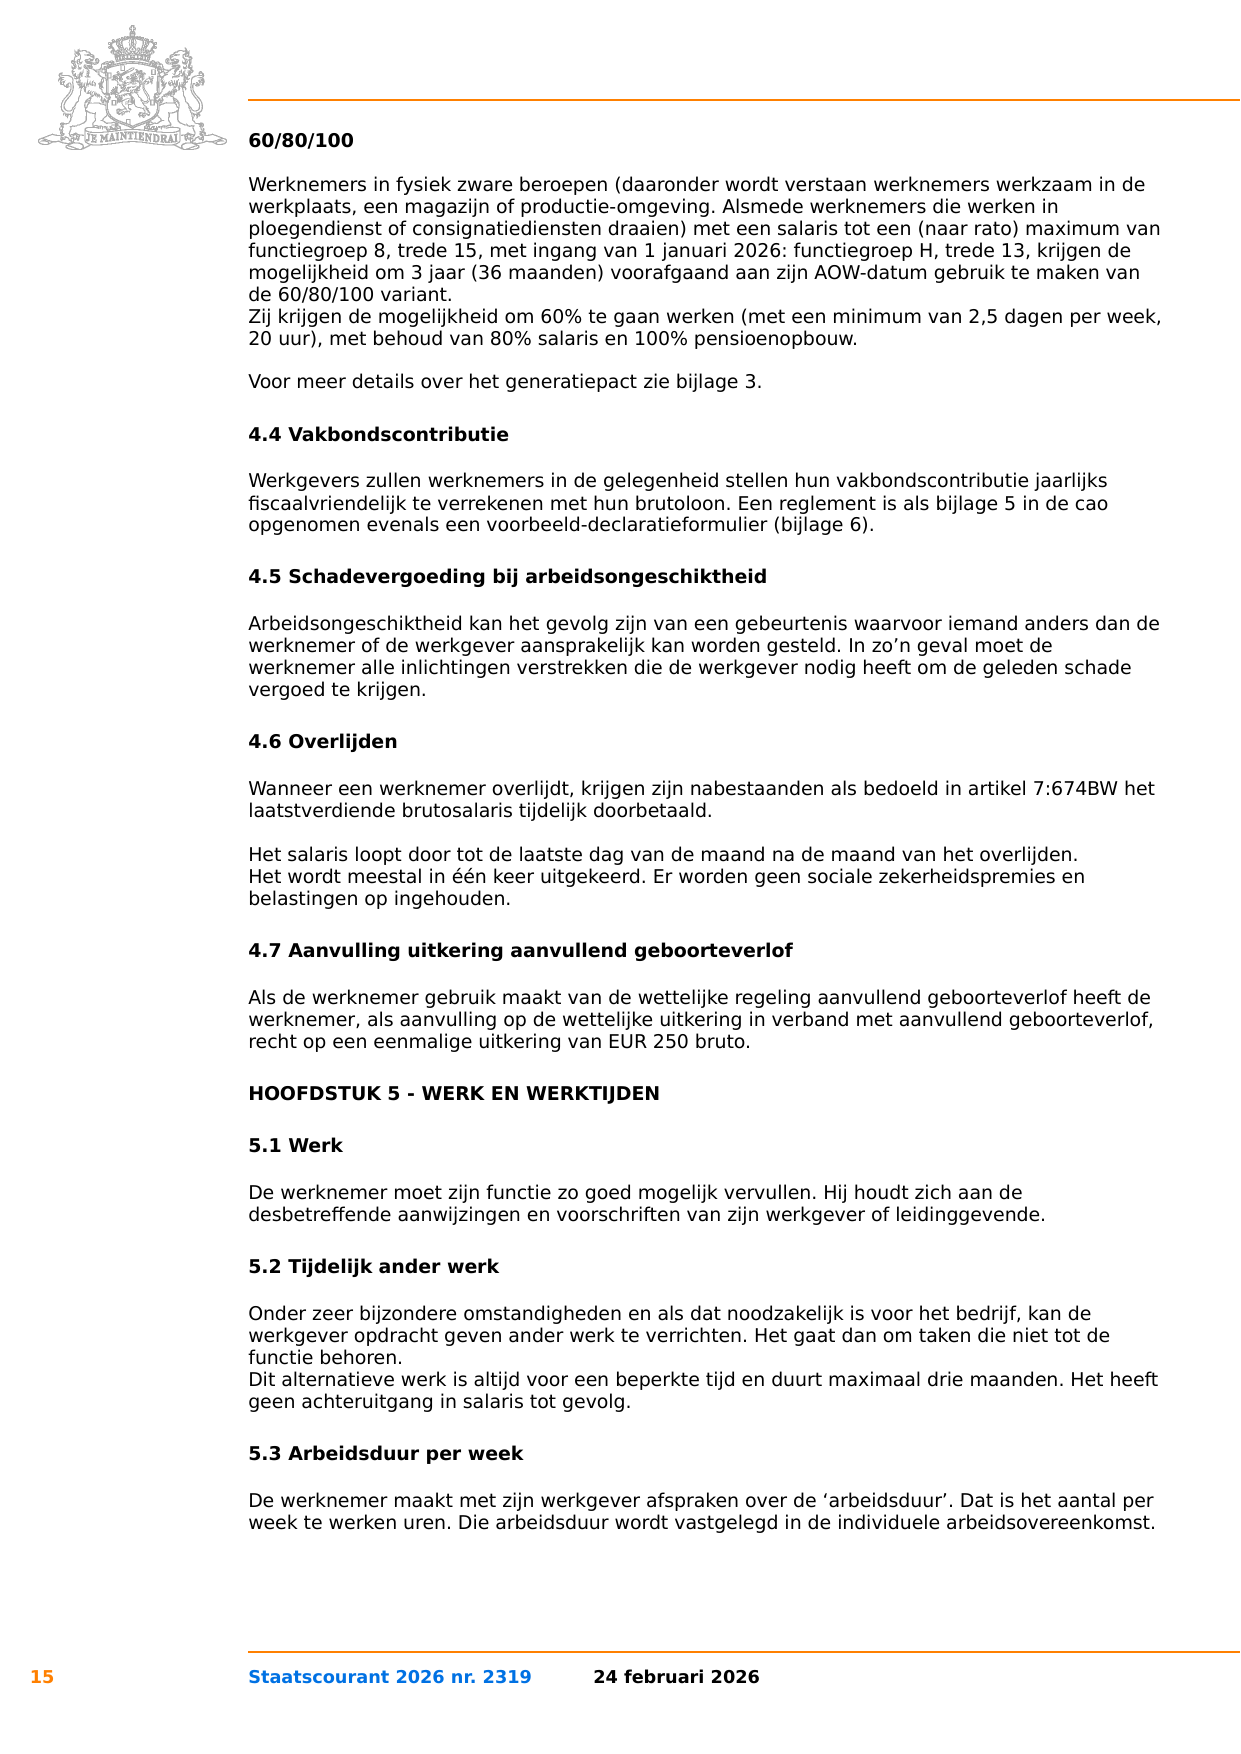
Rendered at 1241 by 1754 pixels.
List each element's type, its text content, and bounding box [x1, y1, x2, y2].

subtitle 4.5 Schadevergoeding bij arbeidsongeschiktheid [248, 566, 1163, 588]
picture [38, 25, 227, 150]
text Als de werknemer gebruik maakt van de wettelijke regeling aanvullend geboorteverlof heeft de werknemer, als aanvulling op de wettelijke uitkering in verband met aanvullend geboorteverlof, recht op een eenmalige uitkering van EUR 250 bruto. [248, 987, 1163, 1053]
text Het salaris loopt door tot de laatste dag van de maand na de maand van het overlijden. [248, 844, 1163, 866]
subtitle 60/80/100 [248, 130, 1163, 152]
text Het wordt meestal in één keer uitgekeerd. Er worden geen sociale zekerheidspremies en belastingen op ingehouden. [248, 866, 1163, 910]
subtitle 5.2 Tijdelijk ander werk [248, 1256, 1163, 1278]
text Wanneer een werknemer overlijdt, krijgen zijn nabestaanden als bedoeld in artikel 7:674BW het laatstverdiende brutosalaris tijdelijk doorbetaald. [248, 778, 1163, 822]
subtitle 5.1 Werk [248, 1135, 1163, 1157]
subtitle 4.4 Vakbondscontributie [248, 423, 1163, 445]
text Onder zeer bijzondere omstandigheden en als dat noodzakelijk is voor het bedrijf, kan de werkgever opdracht geven ander werk te verrichten. Het gaat dan om taken die niet tot de functie behoren. [248, 1303, 1163, 1369]
text De werknemer maakt met zijn werkgever afspraken over de ‘arbeidsduur’. Dat is het aantal per week te werken uren. Die arbeidsduur wordt vastgelegd in de individuele arbeidsovereenkomst. [248, 1490, 1163, 1534]
subtitle HOOFDSTUK 5 - WERK EN WERKTIJDEN [248, 1083, 1163, 1105]
text De werknemer moet zijn functie zo goed mogelijk vervullen. Hij houdt zich aan de desbetreffende aanwijzingen en voorschriften van zijn werkgever of leidinggevende. [248, 1182, 1163, 1226]
text Voor meer details over het generatiepact zie bijlage 3. [248, 371, 1163, 393]
subtitle 4.6 Overlijden [248, 731, 1163, 753]
text Werknemers in fysiek zware beroepen (daaronder wordt verstaan werknemers werkzaam in de werkplaats, een magazijn of productie-omgeving. Alsmede werknemers die werken in ploegendienst of consignatiediensten draaien) met een salaris tot een (naar rato) maximum van functiegroep 8, trede 15, met ingang van 1 januari 2026: functiegroep H, trede 13, krijgen de mogelijkheid om 3 jaar (36 maanden) voorafgaand aan zijn AOW-datum gebruik te maken van de 60/80/100 variant. [248, 174, 1163, 306]
text Zij krijgen de mogelijkheid om 60% te gaan werken (met een minimum van 2,5 dagen per week, 20 uur), met behoud van 80% salaris en 100% pensioenopbouw. [248, 306, 1163, 349]
subtitle 5.3 Arbeidsduur per week [248, 1443, 1163, 1465]
text Dit alternatieve werk is altijd voor een beperkte tijd en duurt maximaal drie maanden. Het heeft geen achteruitgang in salaris tot gevolg. [248, 1369, 1163, 1413]
text Werkgevers zullen werknemers in de gelegenheid stellen hun vakbondscontributie jaarlijks fiscaalvriendelijk te verrekenen met hun brutoloon. Een reglement is als bijlage 5 in de cao opgenomen evenals een voorbeeld-declaratieformulier (bijlage 6). [248, 470, 1163, 536]
text Arbeidsongeschiktheid kan het gevolg zijn van een gebeurtenis waarvoor iemand anders dan de werknemer of de werkgever aansprakelijk kan worden gesteld. In zo’n geval moet de werknemer alle inlichtingen verstrekken die de werkgever nodig heeft om de geleden schade vergoed te krijgen. [248, 613, 1163, 701]
subtitle 4.7 Aanvulling uitkering aanvullend geboorteverlof [248, 940, 1163, 962]
